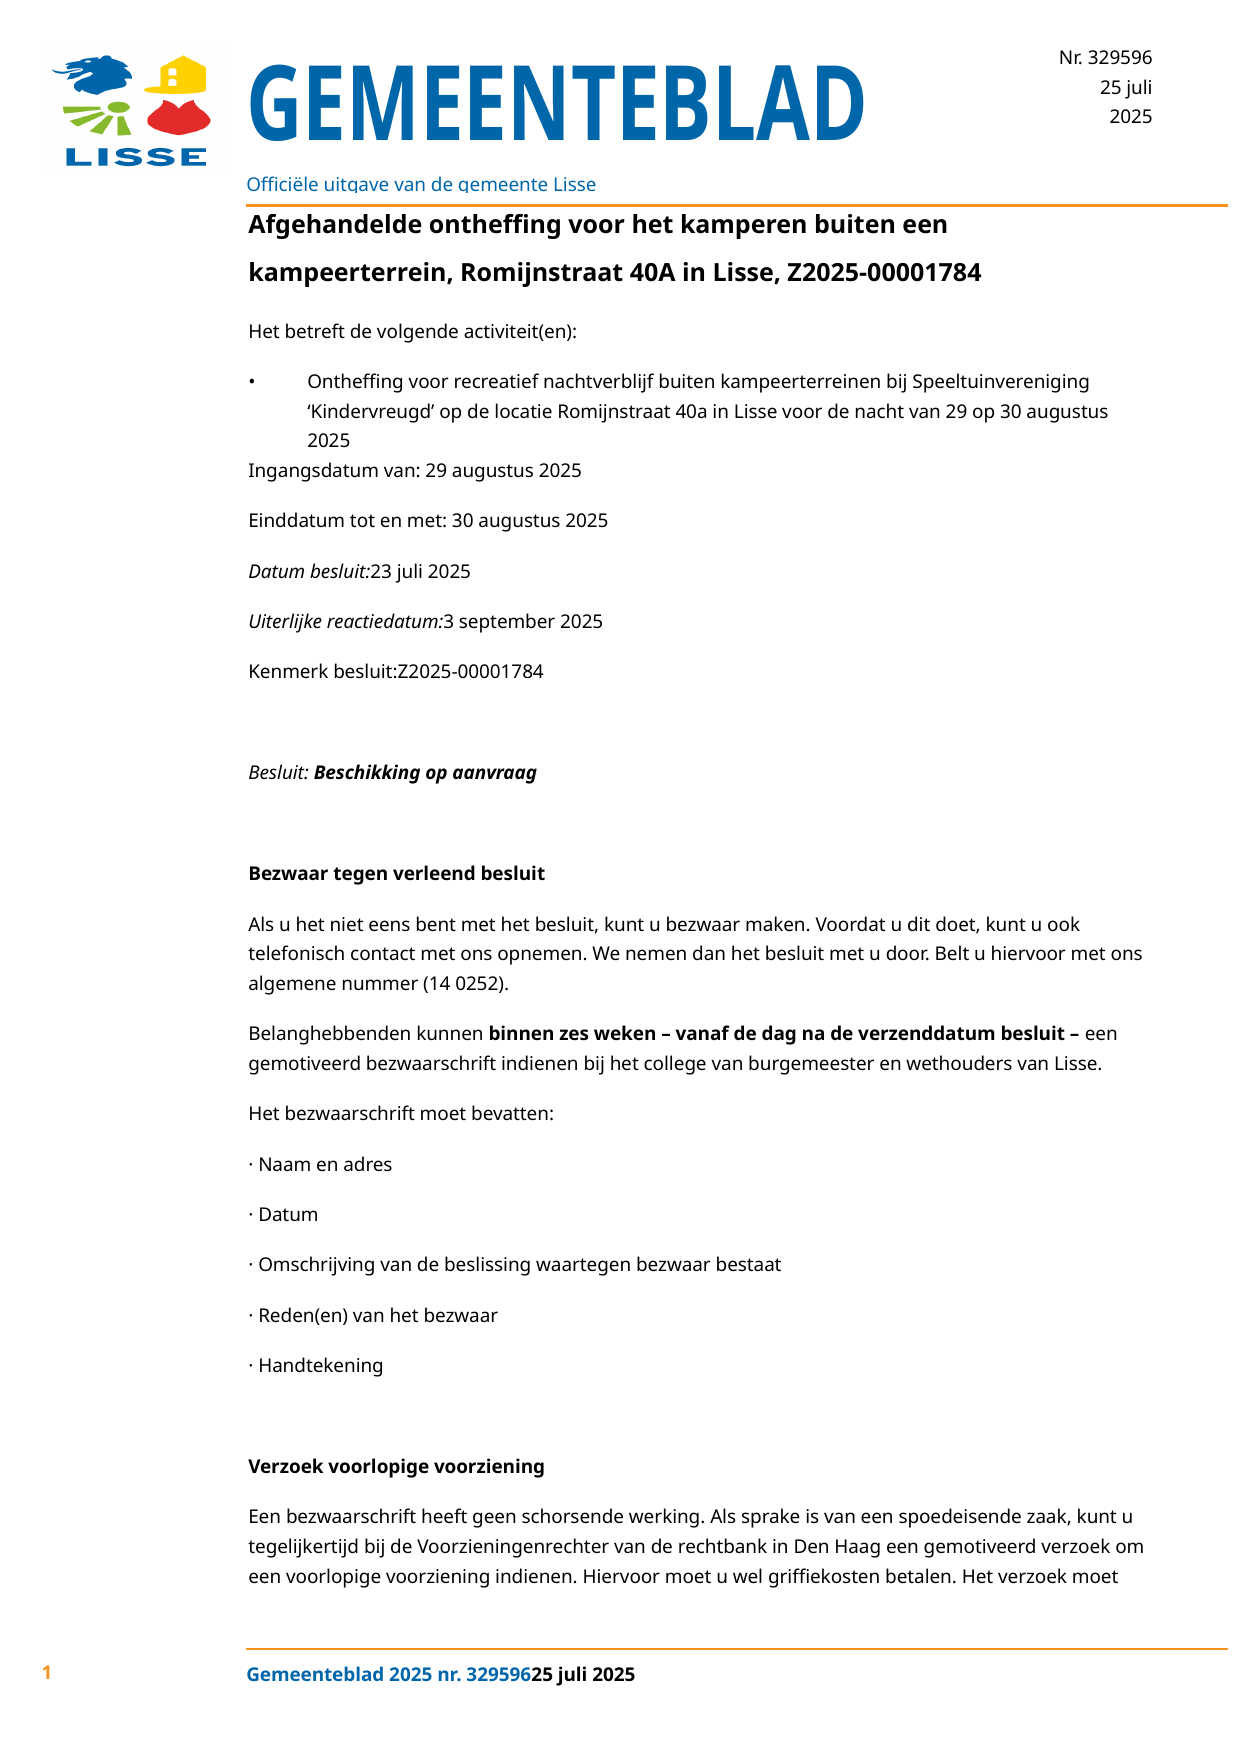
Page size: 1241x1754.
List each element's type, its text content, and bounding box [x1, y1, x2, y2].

text Uiterlijke reactiedatum:3 september 2025 [248, 608, 1152, 634]
text · Datum [248, 1201, 1152, 1227]
text Kenmerk besluit:Z2025-00001784 [248, 659, 1152, 684]
list Ontheffing voor recreatief nachtverblijf buiten kampeerterreinen bij Speeltuinvereniging ‘Kindervreugd’ op de locatie Romijnstraat 40a in Lisse voor de nacht van 29 op 30 augustus 2025 [248, 368, 1152, 453]
text Een bezwaarschrift heeft geen schorsende werking. Als sprake is van een spoedeisende zaak, kunt u tegelijkertijd bij de Voorzieningenrechter van de rechtbank in Den Haag een gemotiveerd verzoek om een voorlopige voorziening indienen. Hiervoor moet u wel griffiekosten betalen. Het verzoek moet [248, 1504, 1152, 1589]
text · Omschrijving van de beslissing waartegen bezwaar bestaat [248, 1252, 1152, 1277]
text · Reden(en) van het bezwaar [248, 1302, 1152, 1328]
text Het bezwaarschrift moet bevatten: [248, 1100, 1152, 1126]
text · Naam en adres [248, 1151, 1152, 1177]
text Besluit: Beschikking op aanvraag [248, 759, 1152, 785]
text · Handtekening [248, 1352, 1152, 1378]
text Het betreft de volgende activiteit(en): [248, 318, 1152, 344]
text Datum besluit:23 juli 2025 [248, 558, 1152, 584]
text Belanghebbenden kunnen binnen zes weken – vanaf de dag na de verzenddatum besluit – een gemotiveerd bezwaarschrift indienen bij het college van burgemeester en wethouders van Lisse. [248, 1020, 1152, 1076]
text Einddatum tot en met: 30 augustus 2025 [248, 507, 1152, 533]
text Verzoek voorlopige voorziening [248, 1453, 1152, 1479]
text Ingangsdatum van: 29 augustus 2025 [248, 457, 1152, 483]
picture [41, 47, 231, 172]
text Bezwaar tegen verleend besluit [248, 860, 1152, 886]
text Als u het niet eens bent met het besluit, kunt u bezwaar maken. Voordat u dit doet, kunt u ook telefonisch contact met ons opnemen. We nemen dan het besluit met u door. Belt u hiervoor met ons algemene nummer (14 0252). [248, 911, 1152, 996]
text Afgehandelde ontheffing voor het kamperen buiten een kampeerterrein, Romijnstraat 40A in Lisse, Z2025-00001784 [248, 207, 1152, 288]
